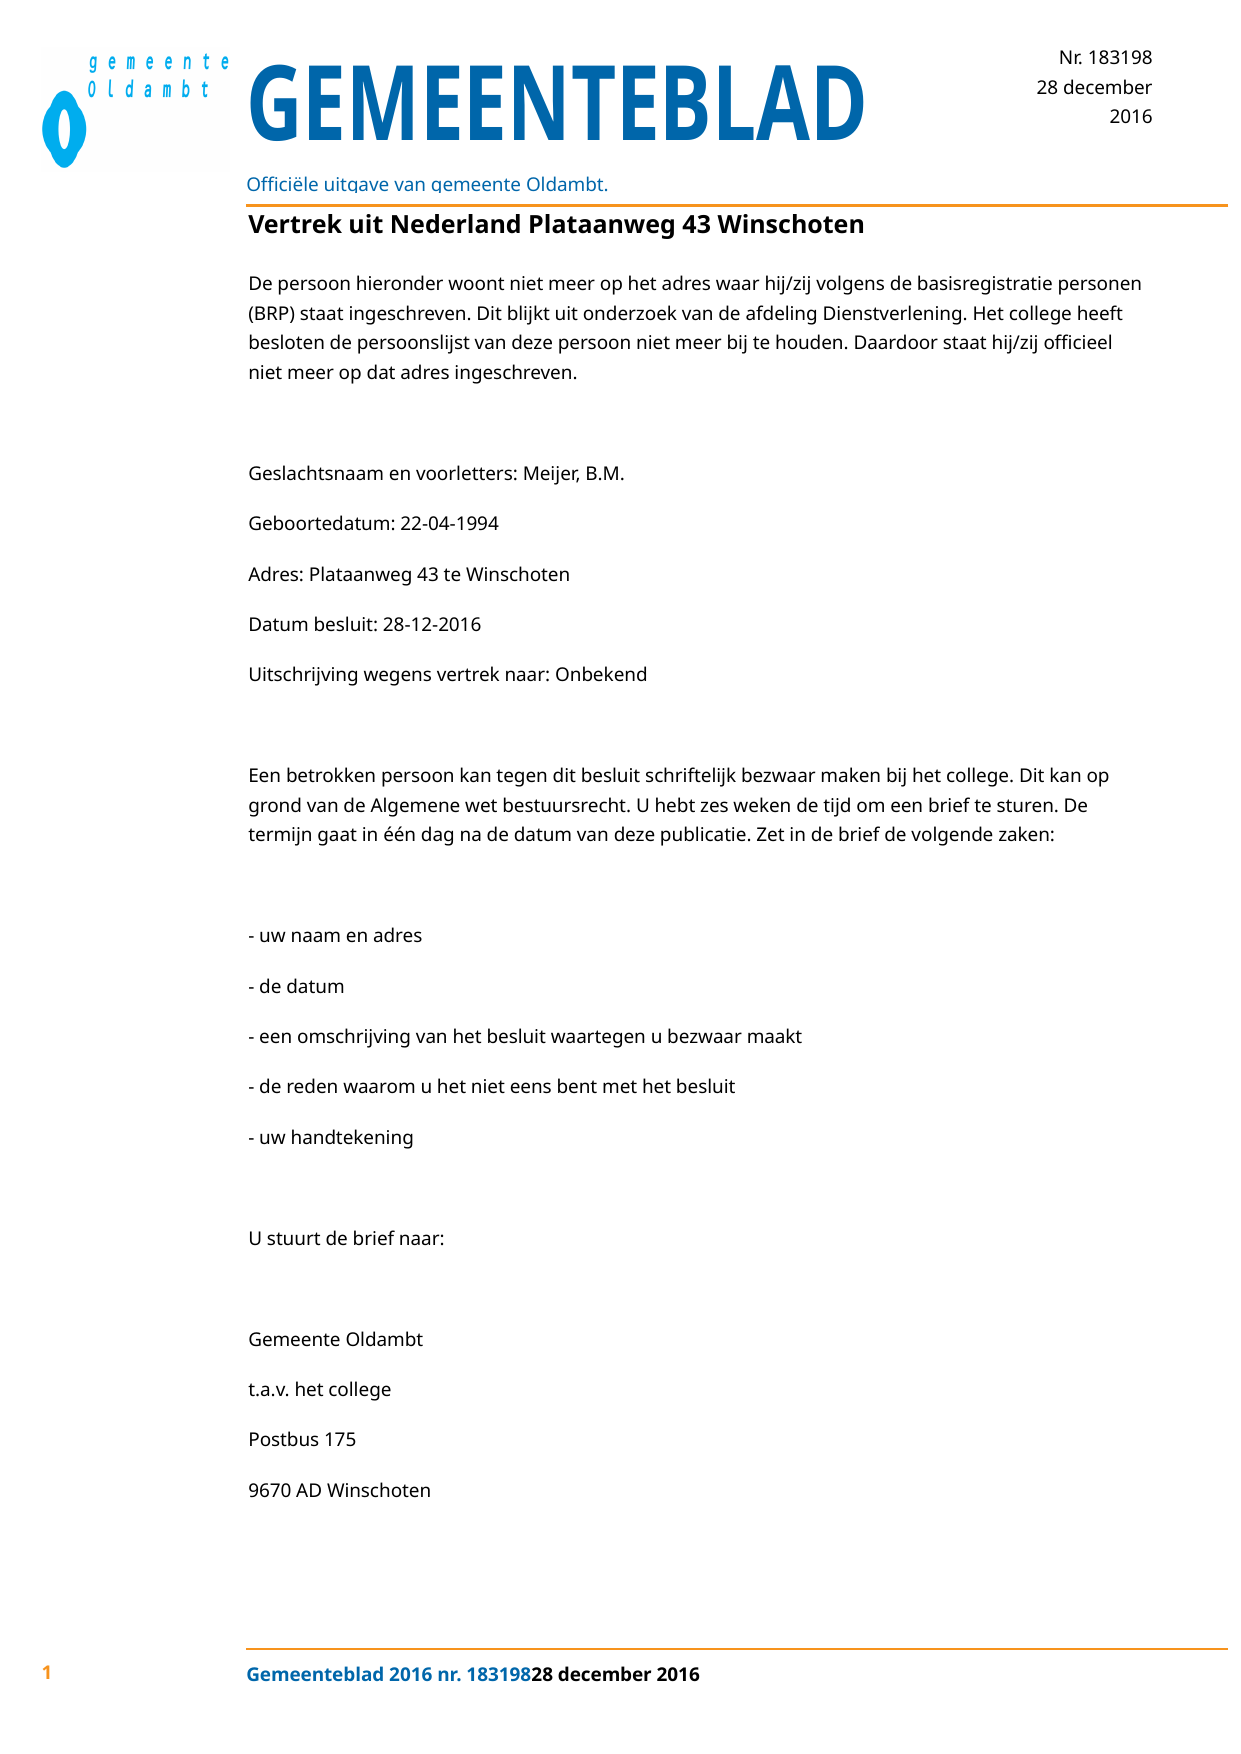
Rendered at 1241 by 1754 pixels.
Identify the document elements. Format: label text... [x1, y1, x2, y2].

text Uitschrijving wegens vertrek naar: Onbekend [248, 662, 1152, 687]
text Datum besluit: 28-12-2016 [248, 611, 1152, 637]
text - uw handtekening [248, 1124, 1152, 1150]
text - de datum [248, 973, 1152, 998]
text Adres: Plataanweg 43 te Winschoten [248, 561, 1152, 586]
text De persoon hieronder woont niet meer op het adres waar hij/zij volgens de basisregistratie personen (BRP) staat ingeschreven. Dit blijkt uit onderzoek van de afdeling Dienstverlening. Het college heeft besloten de persoonslijst van deze persoon niet meer bij te houden. Daardoor staat hij/zij officieel niet meer op dat adres ingeschreven. [248, 270, 1152, 385]
text 9670 AD Winschoten [248, 1477, 1152, 1503]
text Geboortedatum: 22-04-1994 [248, 510, 1152, 536]
text - de reden waarom u het niet eens bent met het besluit [248, 1074, 1152, 1099]
text U stuurt de brief naar: [248, 1225, 1152, 1251]
picture [41, 47, 231, 172]
text Gemeente Oldambt [248, 1326, 1152, 1351]
text t.a.v. het college [248, 1376, 1152, 1402]
text Vertrek uit Nederland Plataanweg 43 Winschoten [248, 207, 1152, 241]
text Een betrokken persoon kan tegen dit besluit schriftelijk bezwaar maken bij het college. Dit kan op grond van de Algemene wet bestuursrecht. U hebt zes weken de tijd om een brief te sturen. De termijn gaat in één dag na de datum van deze publicatie. Zet in de brief de volgende zaken: [248, 762, 1152, 847]
text - een omschrijving van het besluit waartegen u bezwaar maakt [248, 1023, 1152, 1049]
text Geslachtsnaam en voorletters: Meijer, B.M. [248, 460, 1152, 486]
text Postbus 175 [248, 1427, 1152, 1452]
text - uw naam en adres [248, 922, 1152, 948]
